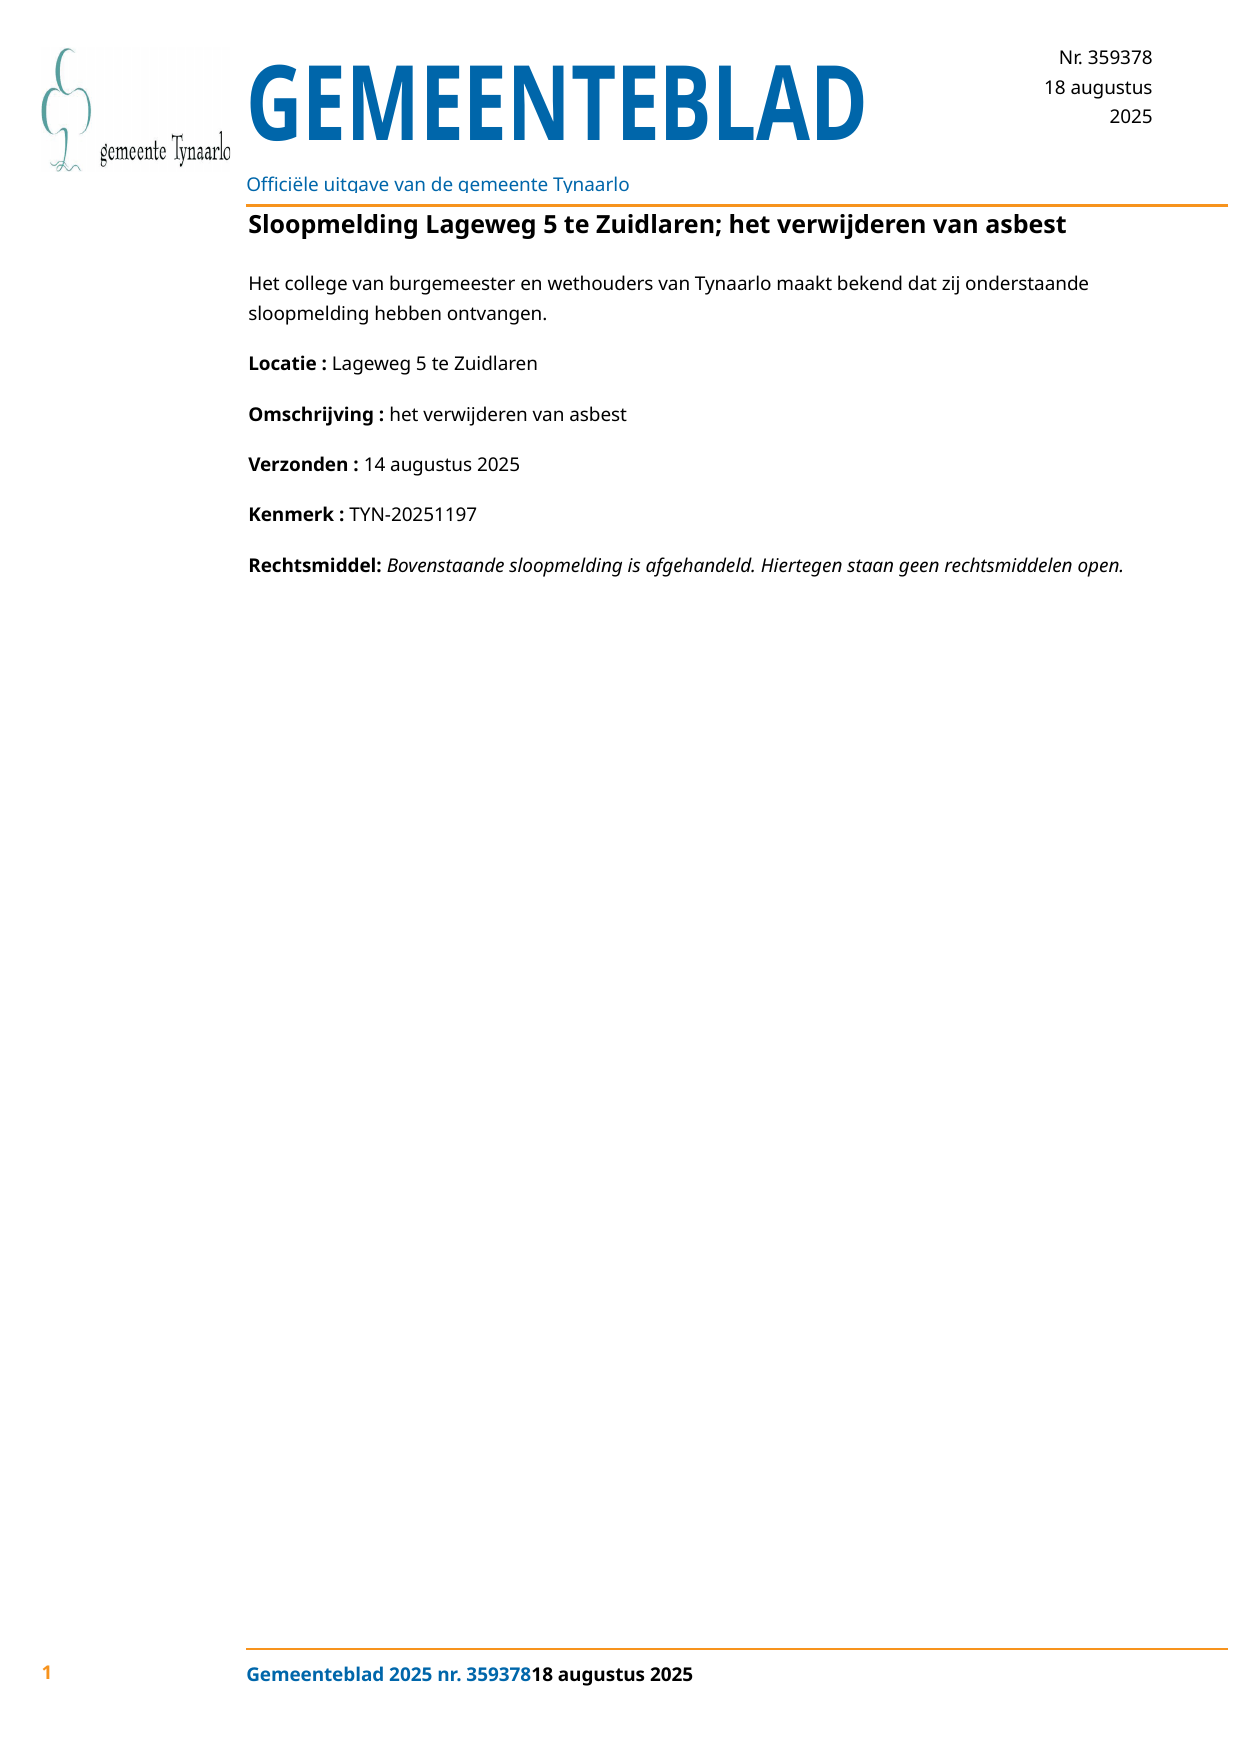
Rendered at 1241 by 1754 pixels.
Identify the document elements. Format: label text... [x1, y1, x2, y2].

picture [41, 47, 231, 172]
text Omschrijving : het verwijderen van asbest [248, 401, 1152, 426]
text Locatie : Lageweg 5 te Zuidlaren [248, 350, 1152, 376]
text Verzonden : 14 augustus 2025 [248, 451, 1152, 477]
text Rechtsmiddel: Bovenstaande sloopmelding is afgehandeld. Hiertegen staan geen rechtsmiddelen open. [248, 552, 1152, 578]
text Het college van burgemeester en wethouders van Tynaarlo maakt bekend dat zij onderstaande sloopmelding hebben ontvangen. [248, 270, 1152, 326]
text Kenmerk : TYN-20251197 [248, 502, 1152, 527]
text Sloopmelding Lageweg 5 te Zuidlaren; het verwijderen van asbest [248, 207, 1152, 241]
